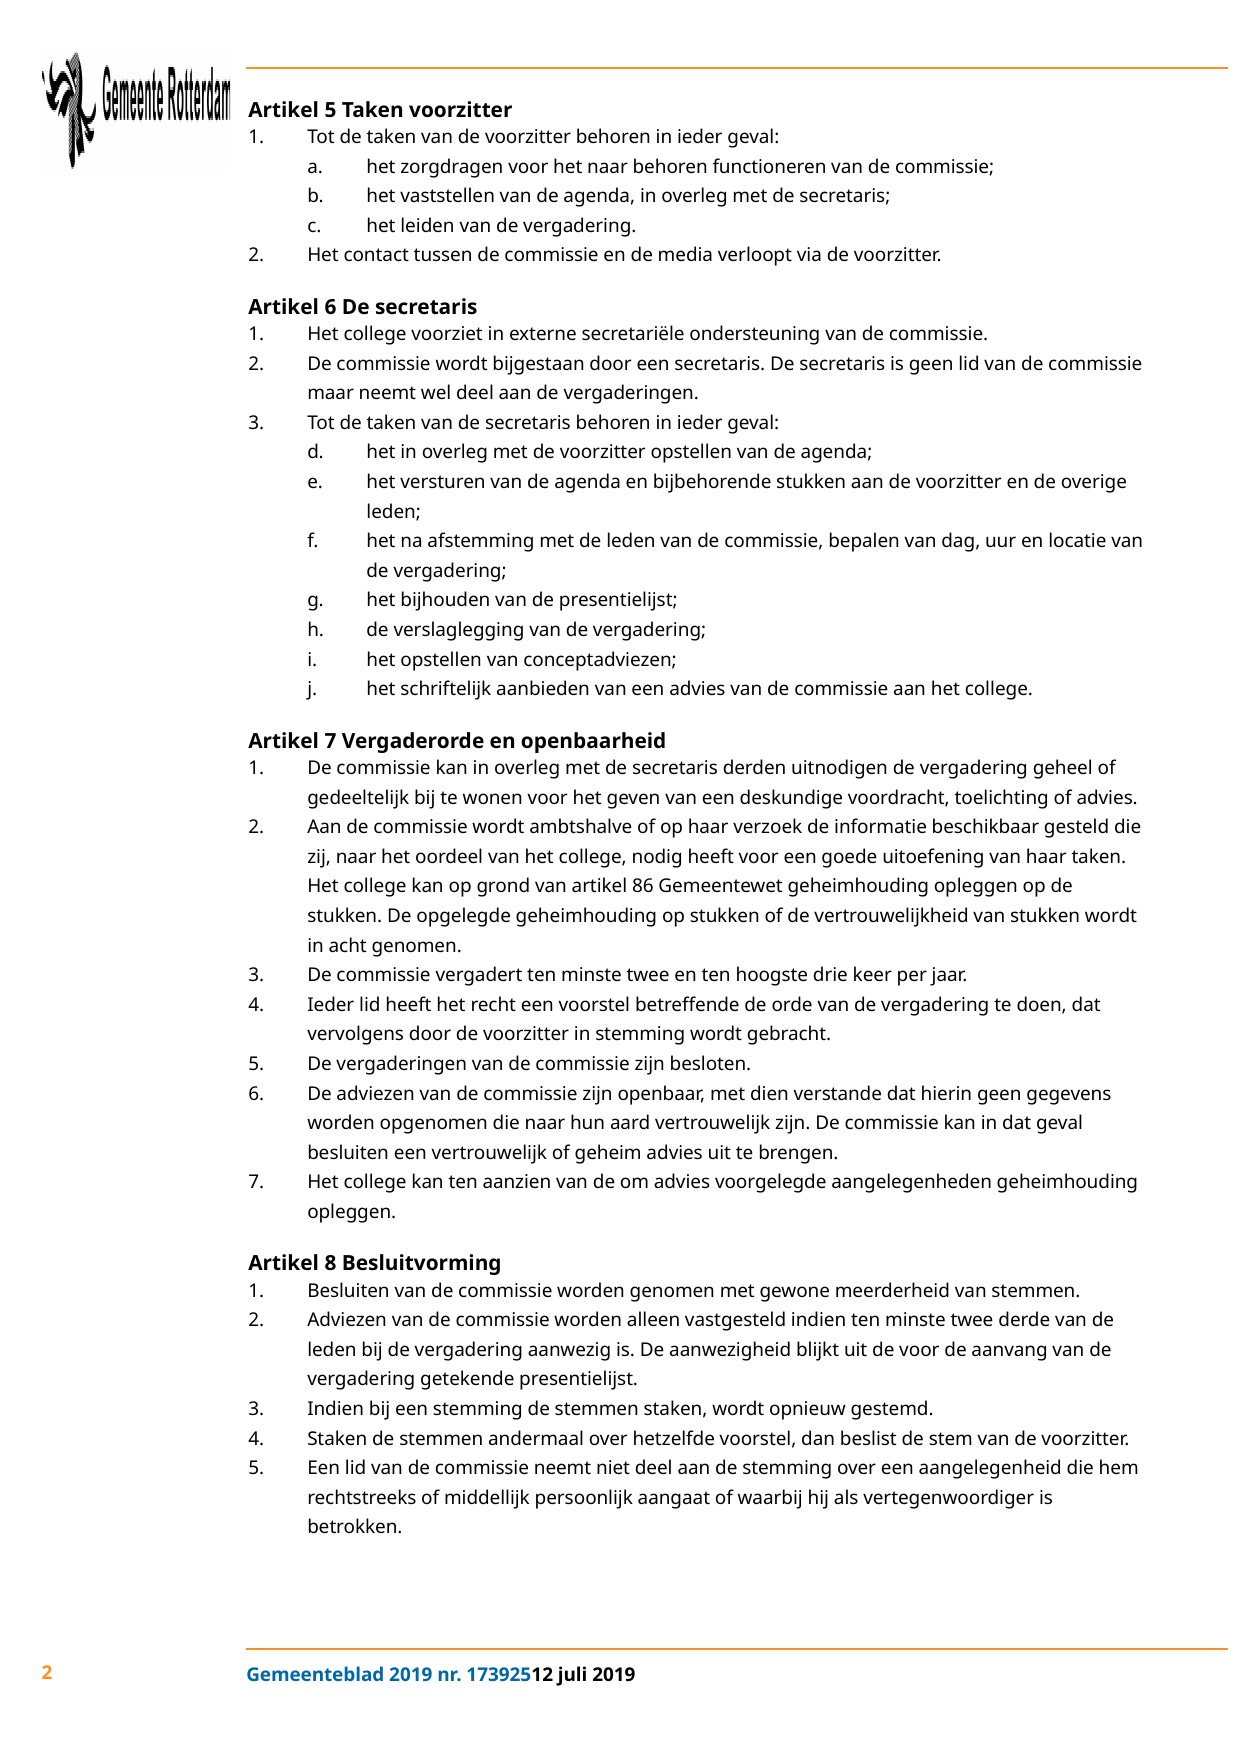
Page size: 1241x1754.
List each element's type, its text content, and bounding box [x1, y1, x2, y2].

list De commissie vergadert ten minste twee en ten hoogste drie keer per jaar. [248, 961, 1152, 987]
list De commissie kan in overleg met de secretaris derden uitnodigen de vergadering geheel of gedeeltelijk bij te wonen voor het geven van een deskundige voordracht, toelichting of advies. [248, 754, 1152, 809]
list De adviezen van de commissie zijn openbaar, met dien verstande dat hierin geen gegevens worden opgenomen die naar hun aard vertrouwelijk zijn. De commissie kan in dat geval besluiten een vertrouwelijk of geheim advies uit te brengen. [248, 1080, 1152, 1164]
list Aan de commissie wordt ambtshalve of op haar verzoek de informatie beschikbaar gesteld die zij, naar het oordeel van het college, nodig heeft voor een goede uitoefening van haar taken. Het college kan op grond van artikel 86 Gemeentewet geheimhouding opleggen op de stukken. De opgelegde geheimhouding op stukken of de vertrouwelijkheid van stukken wordt in acht genomen. [248, 813, 1152, 957]
list het versturen van de agenda en bijbehorende stukken aan de voorzitter en de overige leden; [307, 468, 1152, 524]
text Artikel 5 Taken voorzitter [248, 95, 1152, 123]
list Tot de taken van de voorzitter behoren in ieder geval: [248, 123, 1152, 149]
list het schriftelijk aanbieden van een advies van de commissie aan het college. [307, 675, 1152, 701]
list het vaststellen van de agenda, in overleg met de secretaris; [307, 182, 1152, 208]
text Artikel 6 De secretaris [248, 292, 1152, 320]
list Adviezen van de commissie worden alleen vastgesteld indien ten minste twee derde van de leden bij de vergadering aanwezig is. De aanwezigheid blijkt uit de voor de aanvang van de vergadering getekende presentielijst. [248, 1306, 1152, 1391]
list Het contact tussen de commissie en de media verloopt via de voorzitter. [248, 242, 1152, 267]
list Ieder lid heeft het recht een voorstel betreffende de orde van de vergadering te doen, dat vervolgens door de voorzitter in stemming wordt gebracht. [248, 991, 1152, 1046]
list Een lid van de commissie neemt niet deel aan de stemming over een aangelegenheid die hem rechtstreeks of middellijk persoonlijk aangaat of waarbij hij als vertegenwoordiger is betrokken. [248, 1454, 1152, 1539]
list het zorgdragen voor het naar behoren functioneren van de commissie; [307, 153, 1152, 178]
list Het college voorziet in externe secretariële ondersteuning van de commissie. [248, 320, 1152, 346]
list De commissie wordt bijgestaan door een secretaris. De secretaris is geen lid van de commissie maar neemt wel deel aan de vergaderingen. [248, 350, 1152, 405]
list het na afstemming met de leden van de commissie, bepalen van dag, uur en locatie van de vergadering; [307, 527, 1152, 583]
picture [41, 47, 231, 172]
list De vergaderingen van de commissie zijn besloten. [248, 1050, 1152, 1076]
list Staken de stemmen andermaal over hetzelfde voorstel, dan beslist de stem van de voorzitter. [248, 1425, 1152, 1451]
list Het college kan ten aanzien van de om advies voorgelegde aangelegenheden geheimhouding opleggen. [248, 1168, 1152, 1224]
text Artikel 7 Vergaderorde en openbaarheid [248, 726, 1152, 754]
list de verslaglegging van de vergadering; [307, 616, 1152, 642]
list het leiden van de vergadering. [307, 212, 1152, 238]
list Tot de taken van de secretaris behoren in ieder geval: [248, 409, 1152, 435]
list het bijhouden van de presentielijst; [307, 587, 1152, 612]
list het in overleg met de voorzitter opstellen van de agenda; [307, 439, 1152, 464]
list Indien bij een stemming de stemmen staken, wordt opnieuw gestemd. [248, 1395, 1152, 1421]
list Besluiten van de commissie worden genomen met gewone meerderheid van stemmen. [248, 1277, 1152, 1303]
text Artikel 8 Besluitvorming [248, 1248, 1152, 1277]
list het opstellen van conceptadviezen; [307, 646, 1152, 672]
